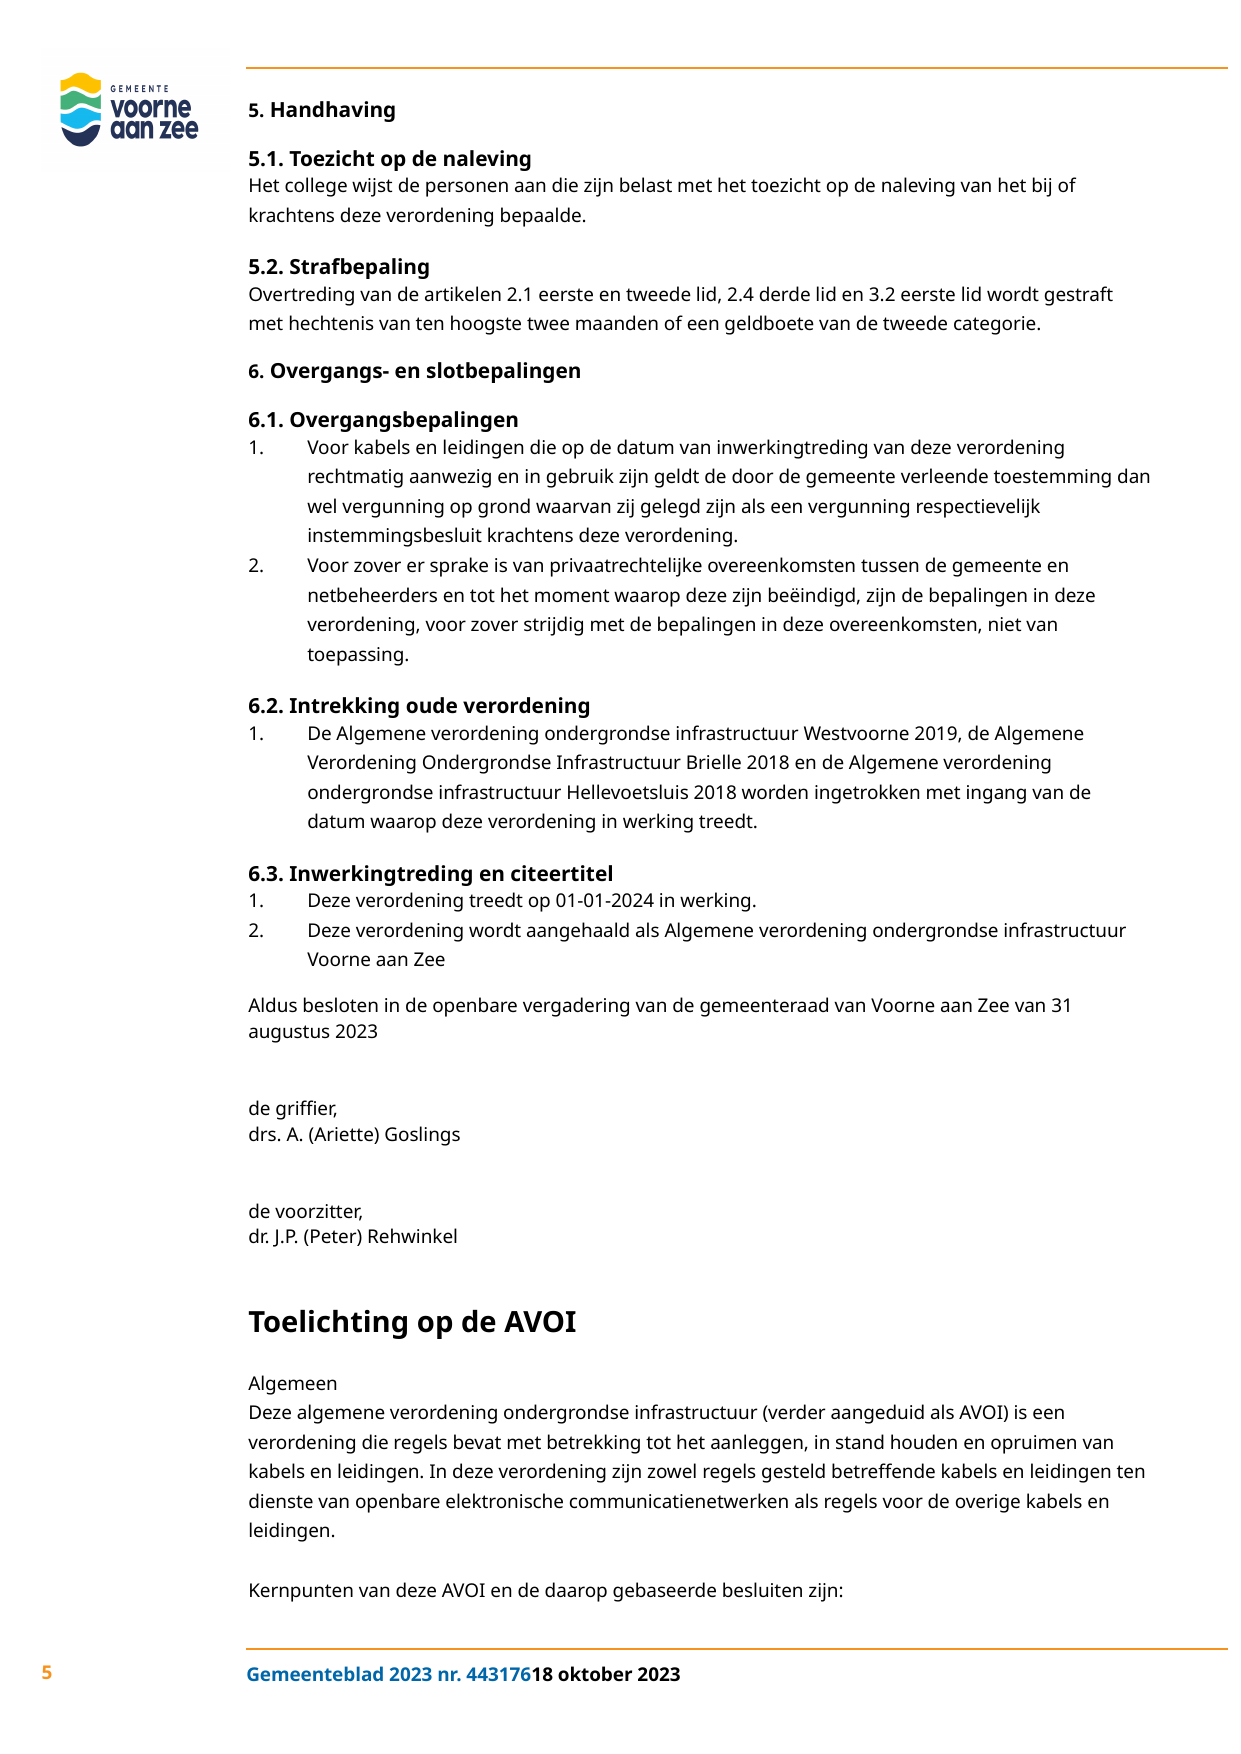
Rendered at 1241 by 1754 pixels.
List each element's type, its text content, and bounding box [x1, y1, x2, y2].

text 5. Handhaving [248, 95, 1152, 123]
text 5.2. Strafbepaling [248, 252, 1152, 281]
text Kernpunten van deze AVOI en de daarop gebaseerde besluiten zijn: [248, 1577, 1152, 1603]
picture [41, 47, 231, 172]
list Deze verordening wordt aangehaald als Algemene verordening ondergrondse infrastructuur Voorne aan Zee [248, 917, 1152, 972]
text Overtreding van de artikelen 2.1 eerste en tweede lid, 2.4 derde lid en 3.2 eerste lid wordt gestraft met hechtenis van ten hoogste twee maanden of een geldboete van de tweede categorie. [248, 281, 1152, 336]
text dr. J.P. (Peter) Rehwinkel [248, 1224, 1152, 1249]
list Deze verordening treedt op 01-01-2024 in werking. [248, 887, 1152, 913]
text drs. A. (Ariette) Goslings [248, 1121, 1152, 1147]
text 6.2. Intrekking oude verordening [248, 691, 1152, 720]
list Voor kabels en leidingen die op de datum van inwerkingtreding van deze verordening rechtmatig aanwezig en in gebruik zijn geldt de door de gemeente verleende toestemming dan wel vergunning op grond waarvan zij gelegd zijn als een vergunning respectievelijk instemmingsbesluit krachtens deze verordening. [248, 434, 1152, 548]
text 6. Overgangs- en slotbepalingen [248, 356, 1152, 384]
text Het college wijst de personen aan die zijn belast met het toezicht op de naleving van het bij of krachtens deze verordening bepaalde. [248, 172, 1152, 228]
list Voor zover er sprake is van privaatrechtelijke overeenkomsten tussen de gemeente en netbeheerders en tot het moment waarop deze zijn beëindigd, zijn de bepalingen in deze verordening, voor zover strijdig met de bepalingen in deze overeenkomsten, niet van toepassing. [248, 552, 1152, 667]
text 6.1. Overgangsbepalingen [248, 405, 1152, 434]
text Deze algemene verordening ondergrondse infrastructuur (verder aangeduid als AVOI) is een verordening die regels bevat met betrekking tot het aanleggen, in stand houden en opruimen van kabels en leidingen. In deze verordening zijn zowel regels gesteld betreffende kabels en leidingen ten dienste van openbare elektronische communicatienetwerken als regels voor de overige kabels en leidingen. [248, 1399, 1152, 1543]
text de griffier, [248, 1095, 1152, 1121]
text de voorzitter, [248, 1198, 1152, 1224]
text 5.1. Toezicht op de naleving [248, 144, 1152, 172]
text Toelichting op de AVOI [248, 1301, 1152, 1341]
text Algemeen [248, 1370, 1152, 1396]
text 6.3. Inwerkingtreding en citeertitel [248, 859, 1152, 887]
list De Algemene verordening ondergrondse infrastructuur Westvoorne 2019, de Algemene Verordening Ondergrondse Infrastructuur Brielle 2018 en de Algemene verordening ondergrondse infrastructuur Hellevoetsluis 2018 worden ingetrokken met ingang van de datum waarop deze verordening in werking treedt. [248, 720, 1152, 834]
text Aldus besloten in de openbare vergadering van de gemeenteraad van Voorne aan Zee van 31 augustus 2023 [248, 992, 1152, 1044]
